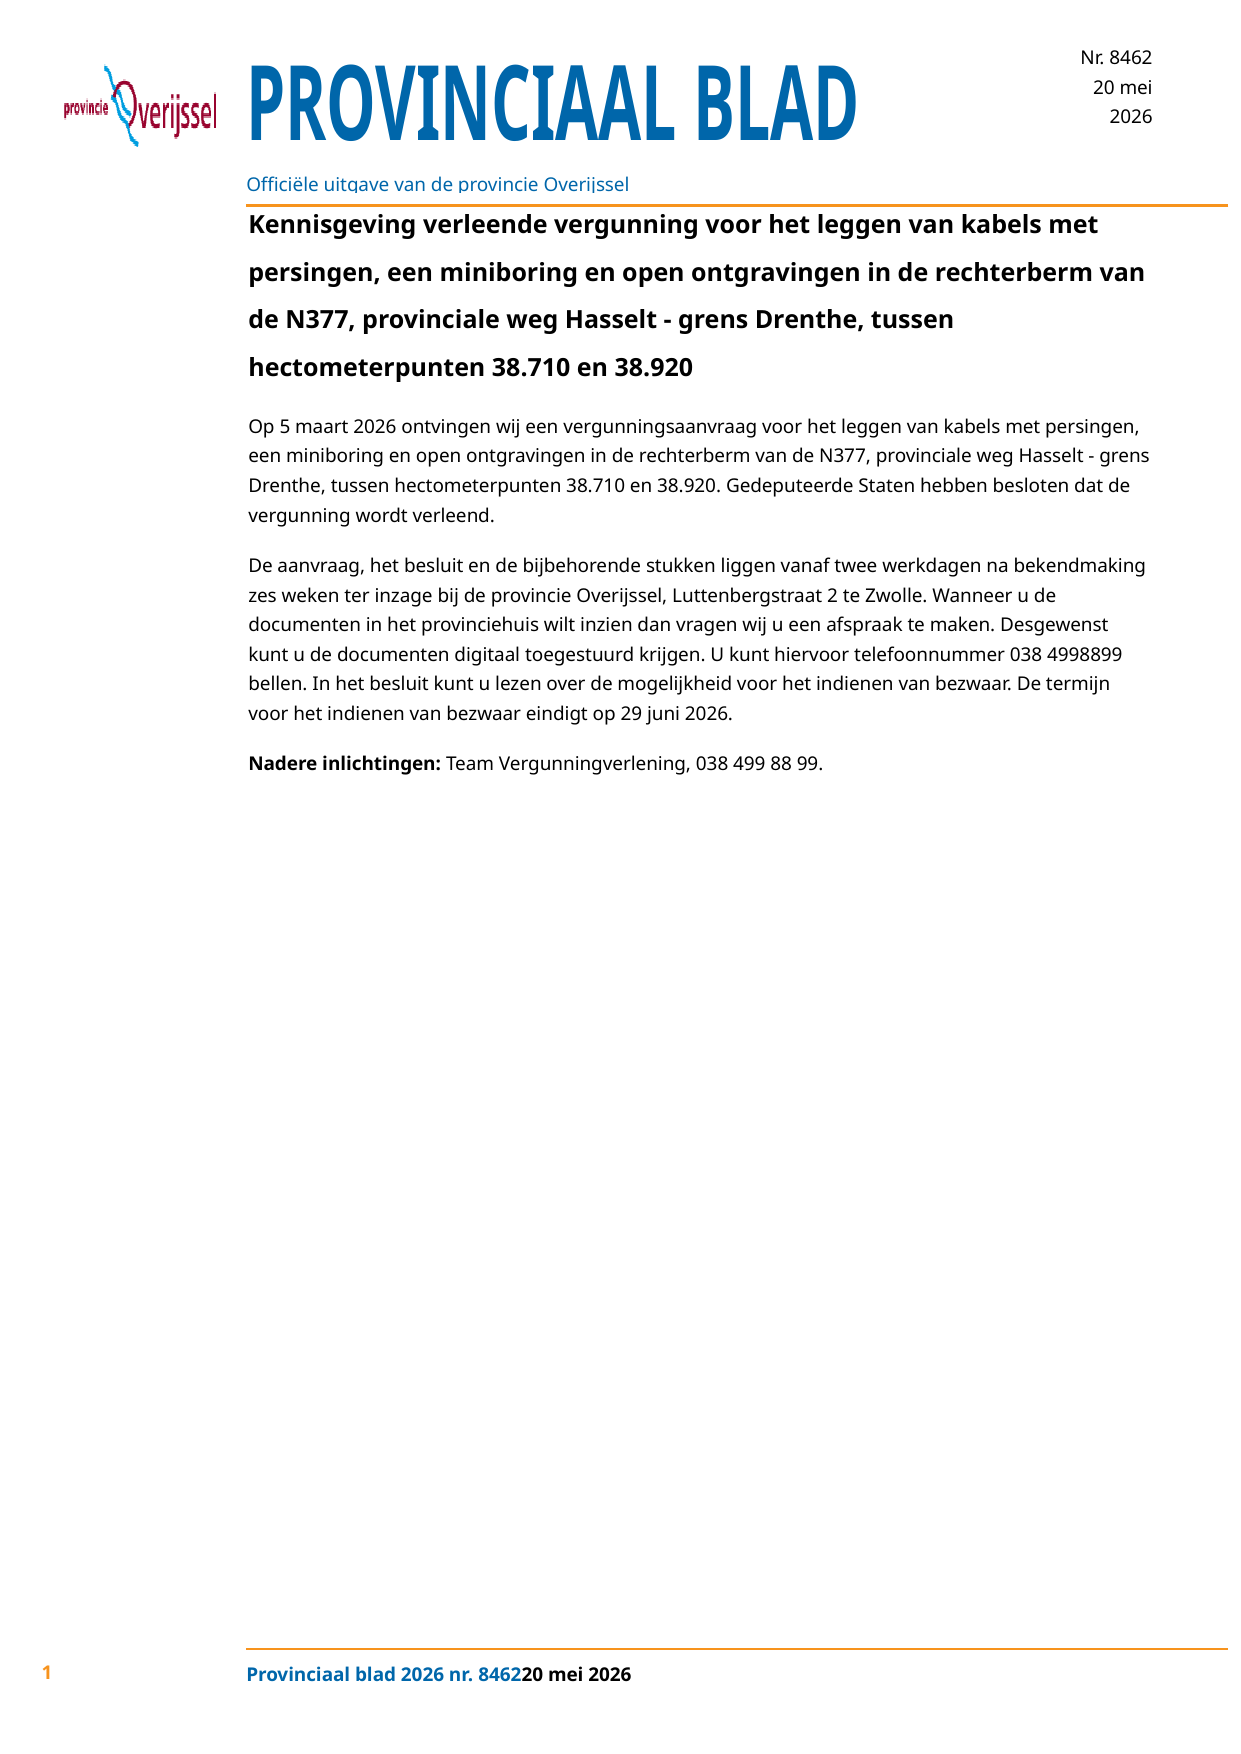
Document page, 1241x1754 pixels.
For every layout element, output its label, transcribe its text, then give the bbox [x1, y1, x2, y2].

picture [41, 47, 231, 172]
text De aanvraag, het besluit en de bijbehorende stukken liggen vanaf twee werkdagen na bekendmaking zes weken ter inzage bij de provincie Overijssel, Luttenbergstraat 2 te Zwolle. Wanneer u de documenten in het provinciehuis wilt inzien dan vragen wij u een afspraak te maken. Desgewenst kunt u de documenten digitaal toegestuurd krijgen. U kunt hiervoor telefoonnummer 038 4998899 bellen. In het besluit kunt u lezen over de mogelijkheid voor het indienen van bezwaar. De termijn voor het indienen van bezwaar eindigt op 29 juni 2026. [248, 552, 1152, 726]
text Nadere inlichtingen: Team Vergunningverlening, 038 499 88 99. [248, 751, 1152, 776]
text Op 5 maart 2026 ontvingen wij een vergunningsaanvraag voor het leggen van kabels met persingen, een miniboring en open ontgravingen in de rechterberm van de N377, provinciale weg Hasselt - grens Drenthe, tussen hectometerpunten 38.710 en 38.920. Gedeputeerde Staten hebben besloten dat de vergunning wordt verleend. [248, 413, 1152, 528]
text Kennisgeving verleende vergunning voor het leggen van kabels met persingen, een miniboring en open ontgravingen in de rechterberm van de N377, provinciale weg Hasselt - grens Drenthe, tussen hectometerpunten 38.710 en 38.920 [248, 207, 1152, 384]
